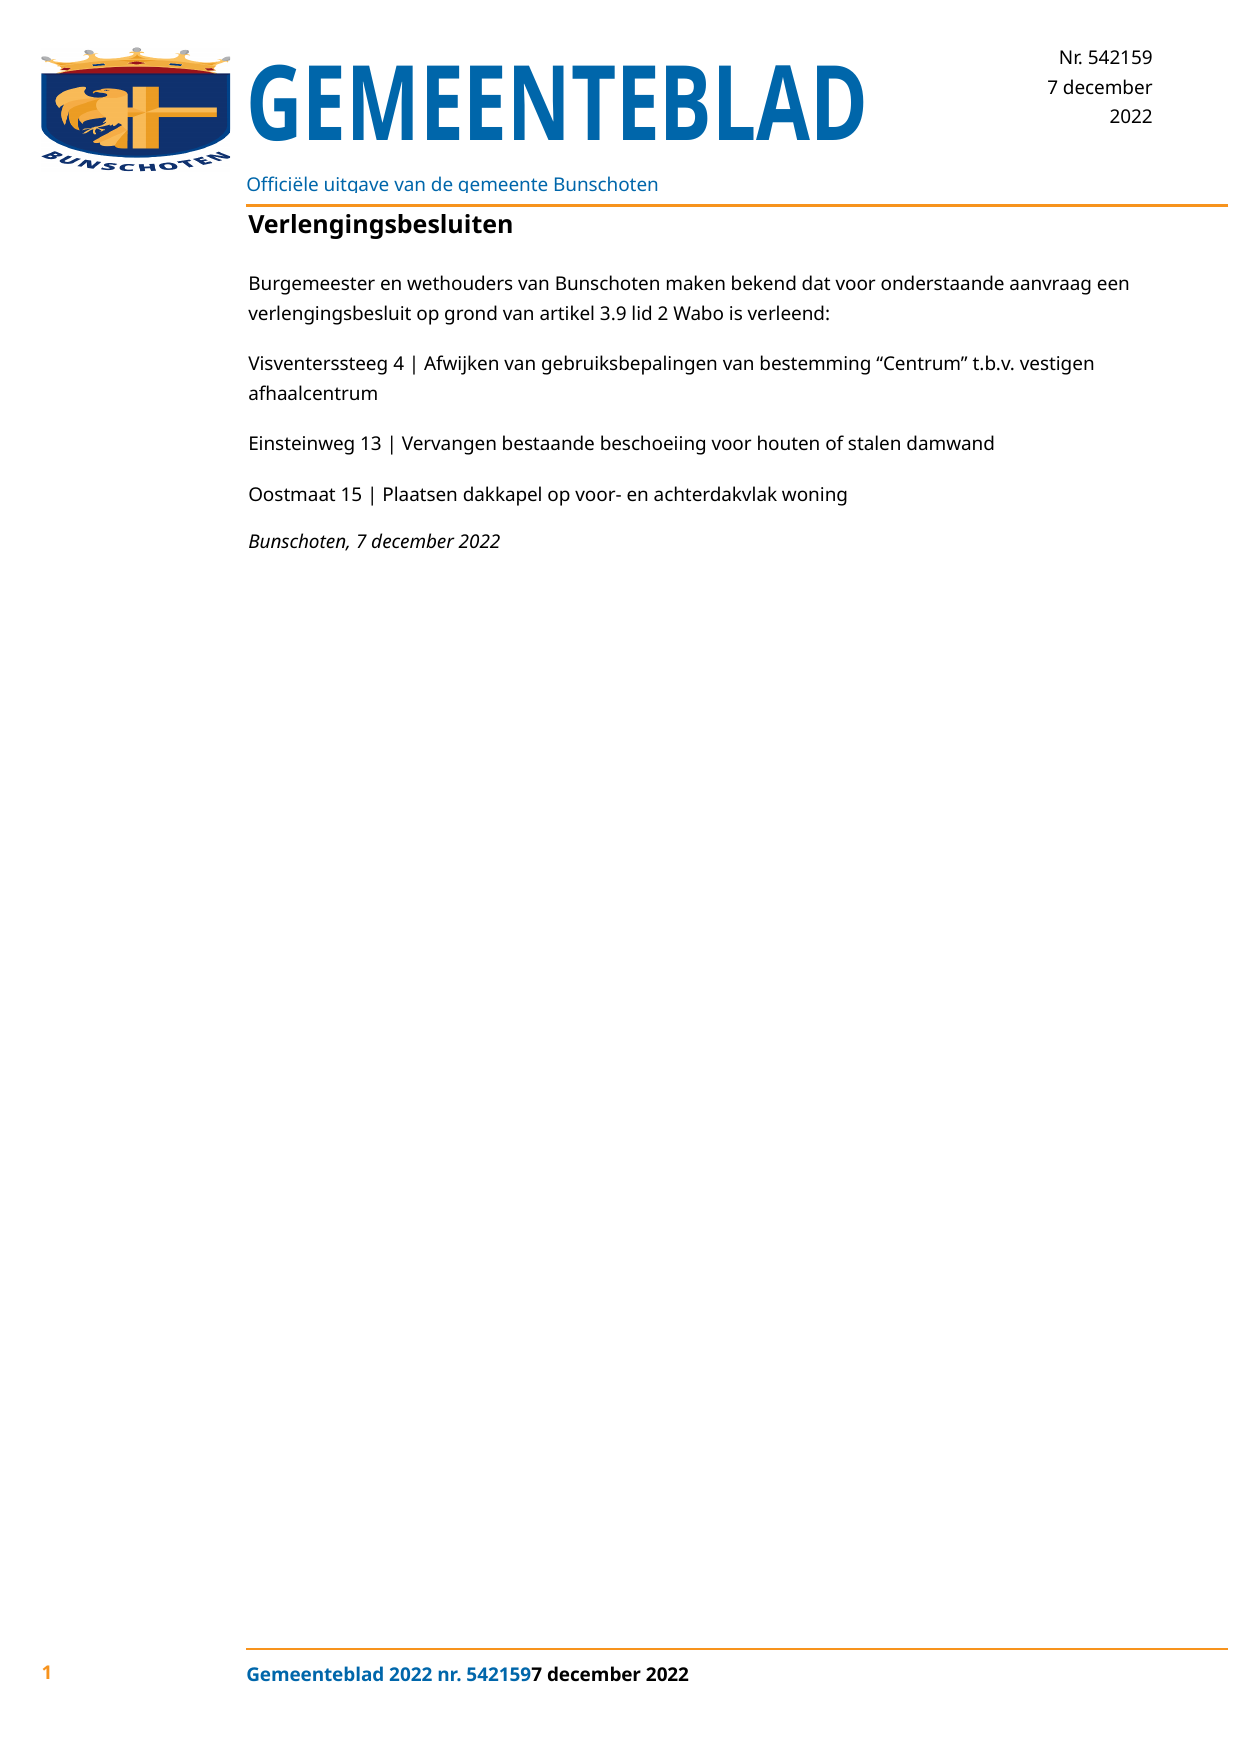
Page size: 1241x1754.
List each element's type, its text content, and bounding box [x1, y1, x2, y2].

text Oostmaat 15 | Plaatsen dakkapel op voor- en achterdakvlak woning [248, 481, 1152, 506]
text Bunschoten, 7 december 2022 [248, 528, 1152, 554]
picture [41, 47, 231, 172]
text Einsteinweg 13 | Vervangen bestaande beschoeiing voor houten of stalen damwand [248, 430, 1152, 456]
text Visventerssteeg 4 | Afwijken van gebruiksbepalingen van bestemming “Centrum” t.b.v. vestigen afhaalcentrum [248, 350, 1152, 406]
text Burgemeester en wethouders van Bunschoten maken bekend dat voor onderstaande aanvraag een verlengingsbesluit op grond van artikel 3.9 lid 2 Wabo is verleend: [248, 270, 1152, 326]
text Verlengingsbesluiten [248, 207, 1152, 241]
